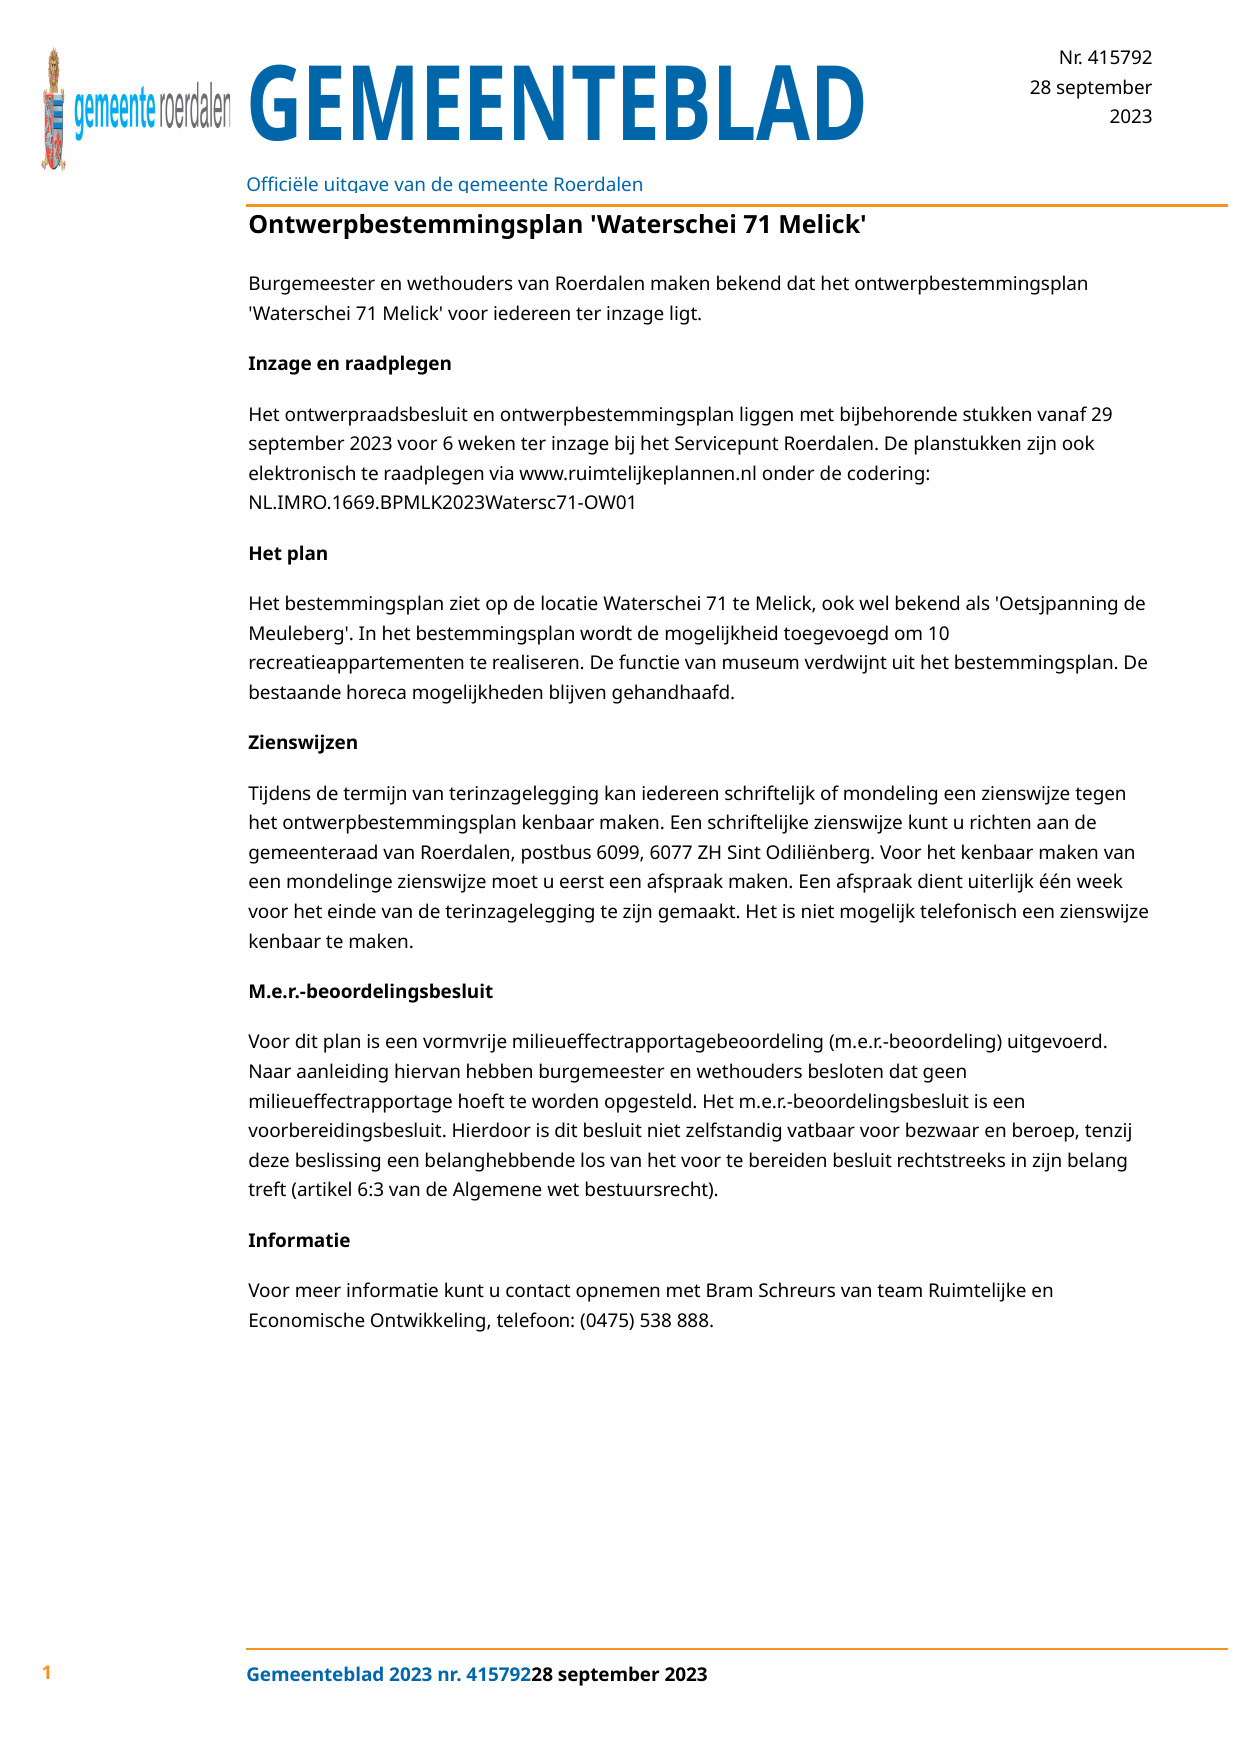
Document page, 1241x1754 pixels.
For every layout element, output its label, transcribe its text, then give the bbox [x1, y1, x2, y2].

text Inzage en raadplegen [248, 350, 1152, 376]
text Het plan [248, 540, 1152, 566]
text M.e.r.-beoordelingsbesluit [248, 978, 1152, 1004]
text Voor meer informatie kunt u contact opnemen met Bram Schreurs van team Ruimtelijke en Economische Ontwikkeling, telefoon: (0475) 538 888. [248, 1277, 1152, 1333]
text Het bestemmingsplan ziet op de locatie Waterschei 71 te Melick, ook wel bekend als 'Oetsjpanning de Meuleberg'. In het bestemmingsplan wordt de mogelijkheid toegevoegd om 10 recreatieappartementen te realiseren. De functie van museum verdwijnt uit het bestemmingsplan. De bestaande horeca mogelijkheden blijven gehandhaafd. [248, 590, 1152, 705]
text Het ontwerpraadsbesluit en ontwerpbestemmingsplan liggen met bijbehorende stukken vanaf 29 september 2023 voor 6 weken ter inzage bij het Servicepunt Roerdalen. De planstukken zijn ook elektronisch te raadplegen via www.ruimtelijkeplannen.nl onder de codering: NL.IMRO.1669.BPMLK2023Watersc71-OW01 [248, 401, 1152, 515]
text Zienswijzen [248, 729, 1152, 755]
text Burgemeester en wethouders van Roerdalen maken bekend dat het ontwerpbestemmingsplan 'Waterschei 71 Melick' voor iedereen ter inzage ligt. [248, 270, 1152, 326]
picture [41, 47, 231, 172]
text Voor dit plan is een vormvrije milieueffectrapportagebeoordeling (m.e.r.-beoordeling) uitgevoerd. Naar aanleiding hiervan hebben burgemeester en wethouders besloten dat geen milieueffectrapportage hoeft te worden opgesteld. Het m.e.r.-beoordelingsbesluit is een voorbereidingsbesluit. Hierdoor is dit besluit niet zelfstandig vatbaar voor bezwaar en beroep, tenzij deze beslissing een belanghebbende los van het voor te bereiden besluit rechtstreeks in zijn belang treft (artikel 6:3 van de Algemene wet bestuursrecht). [248, 1029, 1152, 1202]
text Tijdens de termijn van terinzagelegging kan iedereen schriftelijk of mondeling een zienswijze tegen het ontwerpbestemmingsplan kenbaar maken. Een schriftelijke zienswijze kunt u richten aan de gemeenteraad van Roerdalen, postbus 6099, 6077 ZH Sint Odiliënberg. Voor het kenbaar maken van een mondelinge zienswijze moet u eerst een afspraak maken. Een afspraak dient uiterlijk één week voor het einde van de terinzagelegging te zijn gemaakt. Het is niet mogelijk telefonisch een zienswijze kenbaar te maken. [248, 780, 1152, 953]
text Ontwerpbestemmingsplan 'Waterschei 71 Melick' [248, 207, 1152, 241]
text Informatie [248, 1227, 1152, 1253]
